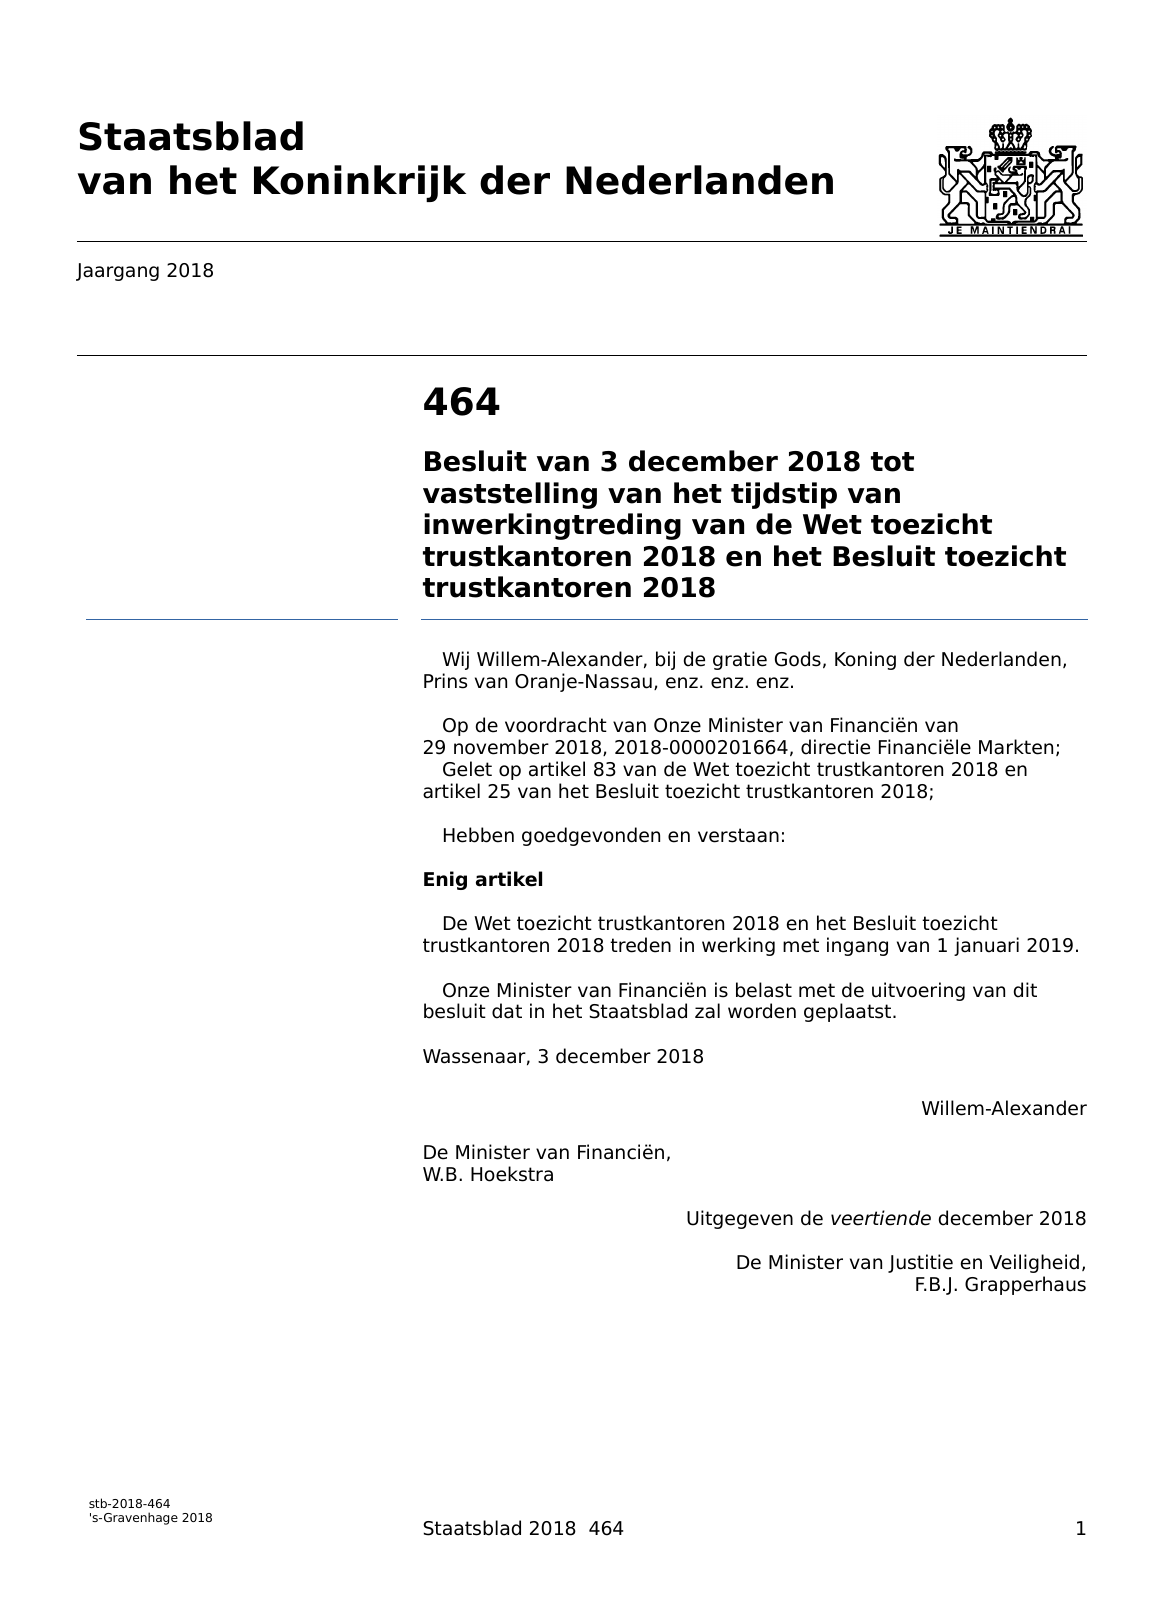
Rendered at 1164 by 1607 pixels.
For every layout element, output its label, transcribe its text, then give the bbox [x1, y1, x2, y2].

text stb-2018-464 [88, 1497, 323, 1511]
text Uitgegeven de veertiende december 2018 [422, 1208, 1087, 1230]
text Willem-Alexander [422, 1098, 1087, 1119]
subtitle 464 [422, 381, 1087, 424]
text Hebben goedgevonden en verstaan: [422, 825, 1087, 847]
text Gelet op artikel 83 van de Wet toezicht trustkantoren 2018 en artikel 25 van het Besluit toezicht trustkantoren 2018; [422, 759, 1087, 803]
table_header Staatsblad van het Koninkrijk der Nederlanden [77, 100, 886, 241]
text De Minister van Justitie en Veiligheid, F.B.J. Grapperhaus [422, 1252, 1087, 1296]
text 's-Gravenhage 2018 [88, 1511, 323, 1525]
table_cell Jaargang 2018 [77, 242, 1087, 355]
picture [936, 115, 1087, 240]
text Wassenaar, 3 december 2018 [422, 1046, 1087, 1068]
text De Minister van Financiën, W.B. Hoekstra [422, 1142, 1087, 1186]
text De Wet toezicht trustkantoren 2018 en het Besluit toezicht trustkantoren 2018 treden in werking met ingang van 1 januari 2019. [422, 913, 1087, 957]
text Op de voordracht van Onze Minister van Financiën van 29 november 2018, 2018-0000201664, directie Financiële Markten; [422, 715, 1087, 759]
text Besluit van 3 december 2018 tot vaststelling van het tijdstip van inwerkingtreding van de Wet toezicht trustkantoren 2018 en het Besluit toezicht trustkantoren 2018 [422, 447, 1087, 604]
text Wij Willem-Alexander, bij de gratie Gods, Koning der Nederlanden, Prins van Oranje-Nassau, enz. enz. enz. [422, 649, 1087, 693]
text Onze Minister van Financiën is belast met de uitvoering van dit besluit dat in het Staatsblad zal worden geplaatst. [422, 979, 1087, 1023]
subtitle Enig artikel [422, 869, 1087, 891]
table_header [886, 100, 1087, 241]
